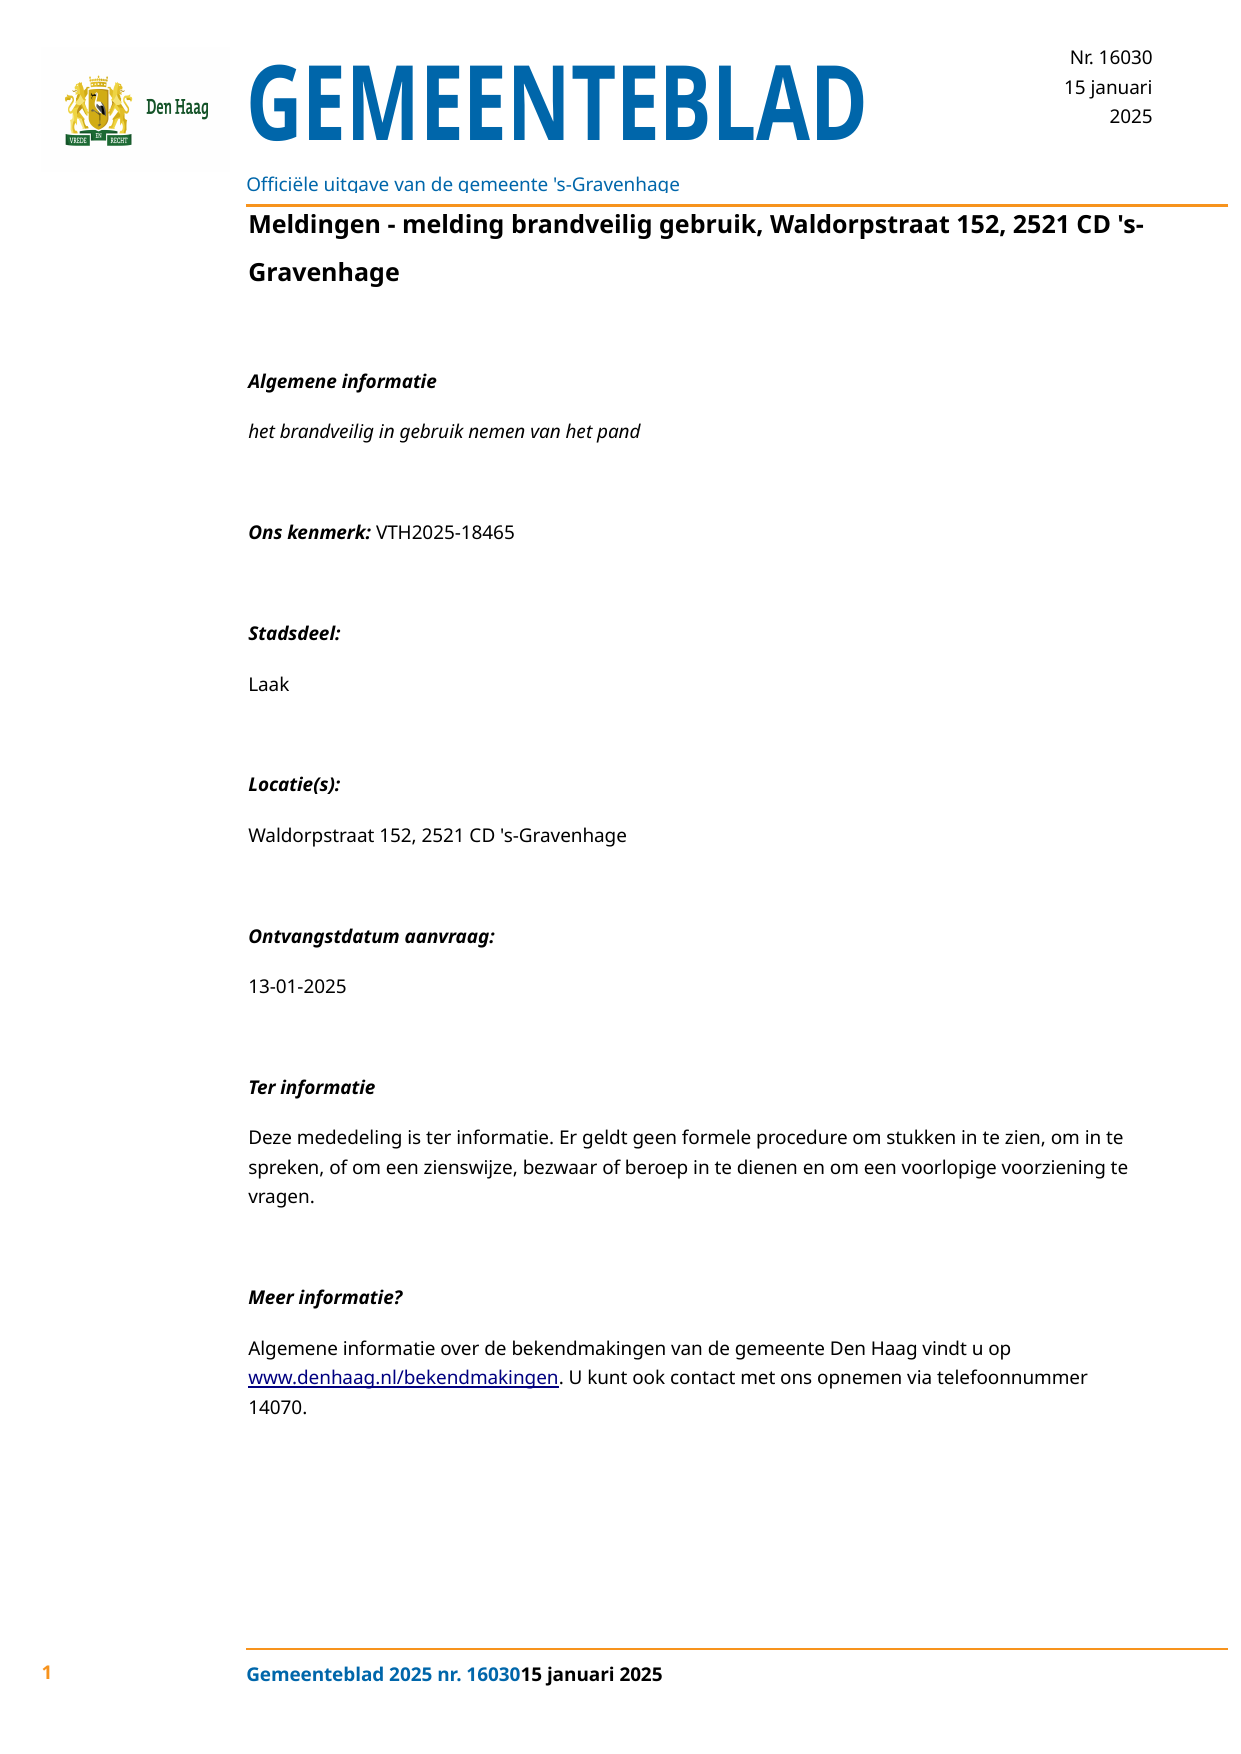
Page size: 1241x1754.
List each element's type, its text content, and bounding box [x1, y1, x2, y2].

text Locatie(s): [248, 772, 1152, 797]
text Meldingen - melding brandveilig gebruik, Waldorpstraat 152, 2521 CD 's-Gravenhage [248, 207, 1152, 288]
text Ter informatie [248, 1074, 1152, 1100]
text het brandveilig in gebruik nemen van het pand [248, 419, 1152, 444]
text Algemene informatie over de bekendmakingen van de gemeente Den Haag vindt u op www.denhaag.nl/bekendmakingen. U kunt ook contact met ons opnemen via telefoonnummer 14070. [248, 1335, 1152, 1420]
text Stadsdeel: [248, 620, 1152, 646]
text Algemene informatie [248, 368, 1152, 394]
text Laak [248, 671, 1152, 697]
text Ons kenmerk: VTH2025-18465 [248, 519, 1152, 545]
text Ontvangstdatum aanvraag: [248, 923, 1152, 949]
picture [41, 47, 231, 172]
text Meer informatie? [248, 1284, 1152, 1310]
text Deze mededeling is ter informatie. Er geldt geen formele procedure om stukken in te zien, om in te spreken, of om een zienswijze, bezwaar of beroep in te dienen en om een voorlopige voorziening te vragen. [248, 1124, 1152, 1209]
text Waldorpstraat 152, 2521 CD 's-Gravenhage [248, 822, 1152, 848]
text 13-01-2025 [248, 973, 1152, 999]
